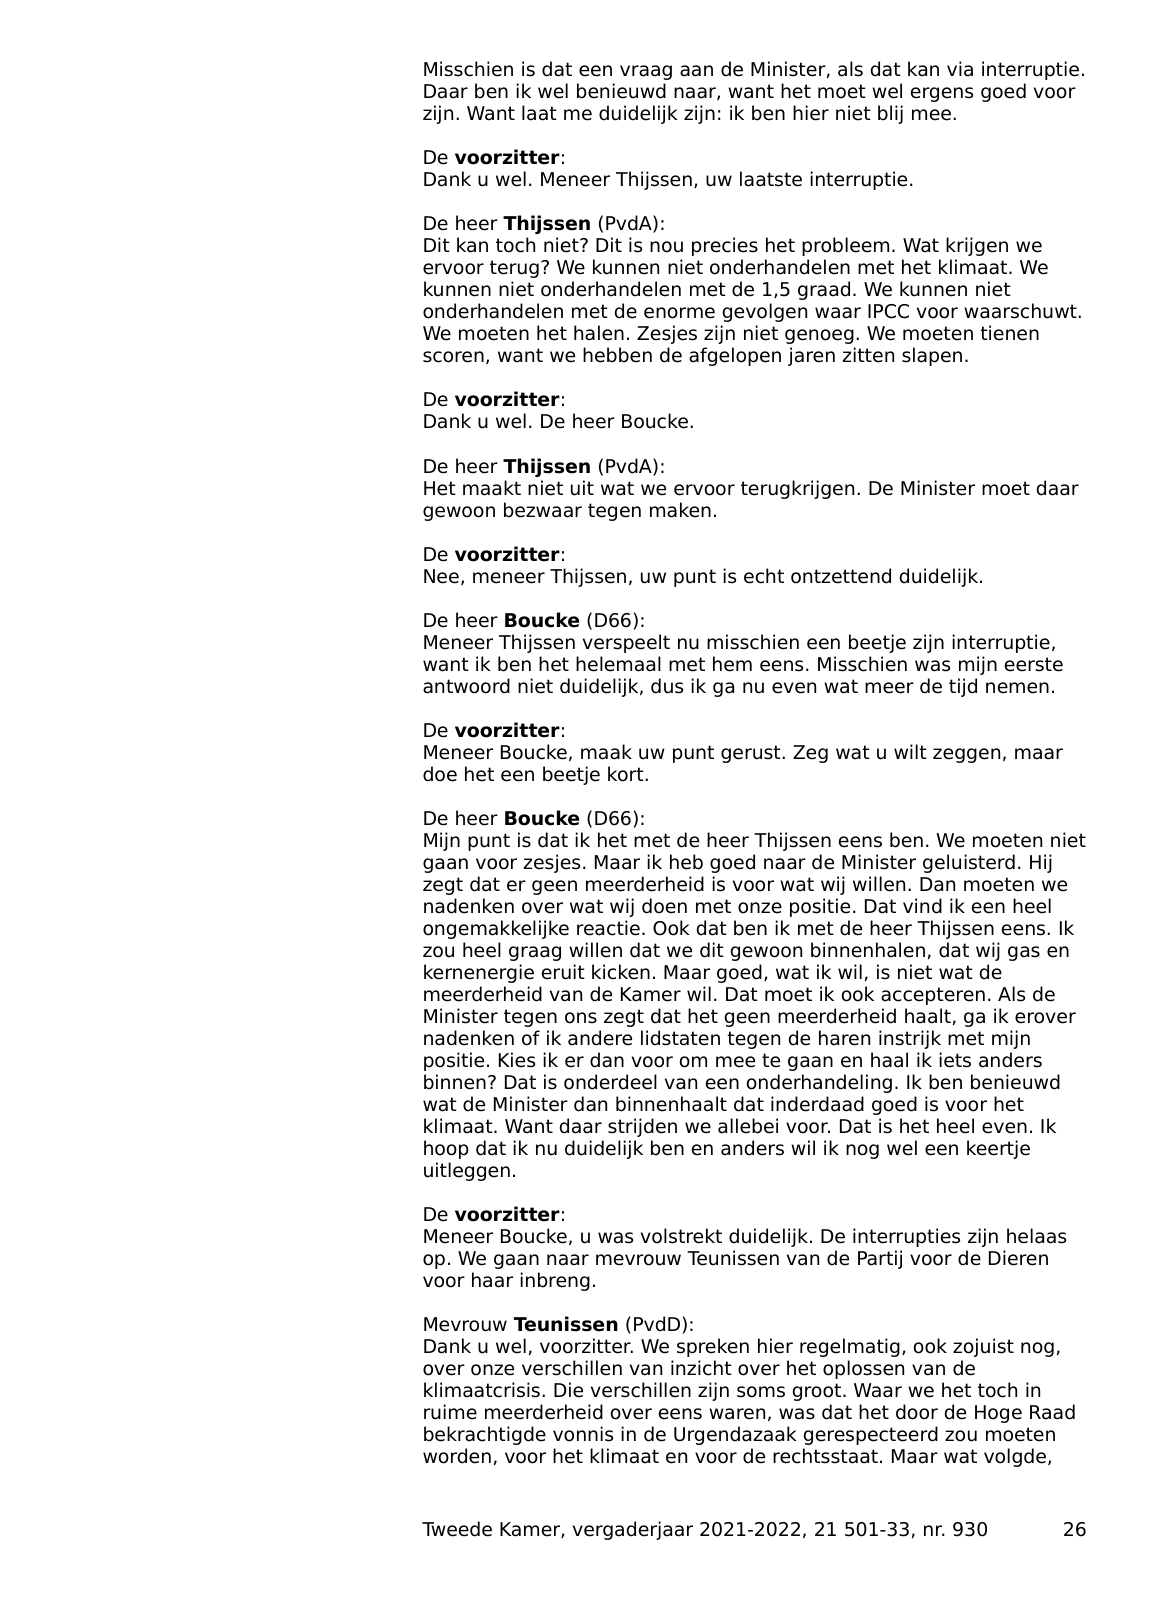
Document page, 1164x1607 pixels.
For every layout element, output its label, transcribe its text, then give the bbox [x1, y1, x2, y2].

text De heer Boucke (D66): [422, 610, 1087, 632]
text De voorzitter: [422, 1204, 1087, 1226]
text Dank u wel, voorzitter. We spreken hier regelmatig, ook zojuist nog, over onze verschillen van inzicht over het oplossen van de klimaatcrisis. Die verschillen zijn soms groot. Waar we het toch in ruime meerderheid over eens waren, was dat het door de Hoge Raad bekrachtigde vonnis in de Urgendazaak gerespecteerd zou moeten worden, voor het klimaat en voor de rechtsstaat. Maar wat volgde, [422, 1336, 1087, 1468]
text Meneer Thijssen verspeelt nu misschien een beetje zijn interruptie, want ik ben het helemaal met hem eens. Misschien was mijn eerste antwoord niet duidelijk, dus ik ga nu even wat meer de tijd nemen. [422, 632, 1087, 698]
text Het maakt niet uit wat we ervoor terugkrijgen. De Minister moet daar gewoon bezwaar tegen maken. [422, 477, 1087, 521]
text Nee, meneer Thijssen, uw punt is echt ontzettend duidelijk. [422, 566, 1087, 588]
text Meneer Boucke, maak uw punt gerust. Zeg wat u wilt zeggen, maar doe het een beetje kort. [422, 742, 1087, 786]
text De voorzitter: [422, 147, 1087, 169]
text De voorzitter: [422, 544, 1087, 566]
text Misschien is dat een vraag aan de Minister, als dat kan via interruptie. Daar ben ik wel benieuwd naar, want het moet wel ergens goed voor zijn. Want laat me duidelijk zijn: ik ben hier niet blij mee. [422, 59, 1087, 125]
text Dank u wel. Meneer Thijssen, uw laatste interruptie. [422, 169, 1087, 191]
text Mevrouw Teunissen (PvdD): [422, 1314, 1087, 1336]
text De heer Thijssen (PvdA): [422, 456, 1087, 477]
text De heer Boucke (D66): [422, 808, 1087, 830]
text Dank u wel. De heer Boucke. [422, 411, 1087, 433]
text De voorzitter: [422, 720, 1087, 742]
text De heer Thijssen (PvdA): [422, 213, 1087, 235]
text Meneer Boucke, u was volstrekt duidelijk. De interrupties zijn helaas op. We gaan naar mevrouw Teunissen van de Partij voor de Dieren voor haar inbreng. [422, 1226, 1087, 1292]
text Dit kan toch niet? Dit is nou precies het probleem. Wat krijgen we ervoor terug? We kunnen niet onderhandelen met het klimaat. We kunnen niet onderhandelen met de 1,5 graad. We kunnen niet onderhandelen met de enorme gevolgen waar IPCC voor waarschuwt. We moeten het halen. Zesjes zijn niet genoeg. We moeten tienen scoren, want we hebben de afgelopen jaren zitten slapen. [422, 235, 1087, 367]
text De voorzitter: [422, 389, 1087, 411]
text Mijn punt is dat ik het met de heer Thijssen eens ben. We moeten niet gaan voor zesjes. Maar ik heb goed naar de Minister geluisterd. Hij zegt dat er geen meerderheid is voor wat wij willen. Dan moeten we nadenken over wat wij doen met onze positie. Dat vind ik een heel ongemakkelijke reactie. Ook dat ben ik met de heer Thijssen eens. Ik zou heel graag willen dat we dit gewoon binnenhalen, dat wij gas en kernenergie eruit kicken. Maar goed, wat ik wil, is niet wat de meerderheid van de Kamer wil. Dat moet ik ook accepteren. Als de Minister tegen ons zegt dat het geen meerderheid haalt, ga ik erover nadenken of ik andere lidstaten tegen de haren instrijk met mijn positie. Kies ik er dan voor om mee te gaan en haal ik iets anders binnen? Dat is onderdeel van een onderhandeling. Ik ben benieuwd wat de Minister dan binnenhaalt dat inderdaad goed is voor het klimaat. Want daar strijden we allebei voor. Dat is het heel even. Ik hoop dat ik nu duidelijk ben en anders wil ik nog wel een keertje uitleggen. [422, 830, 1087, 1182]
